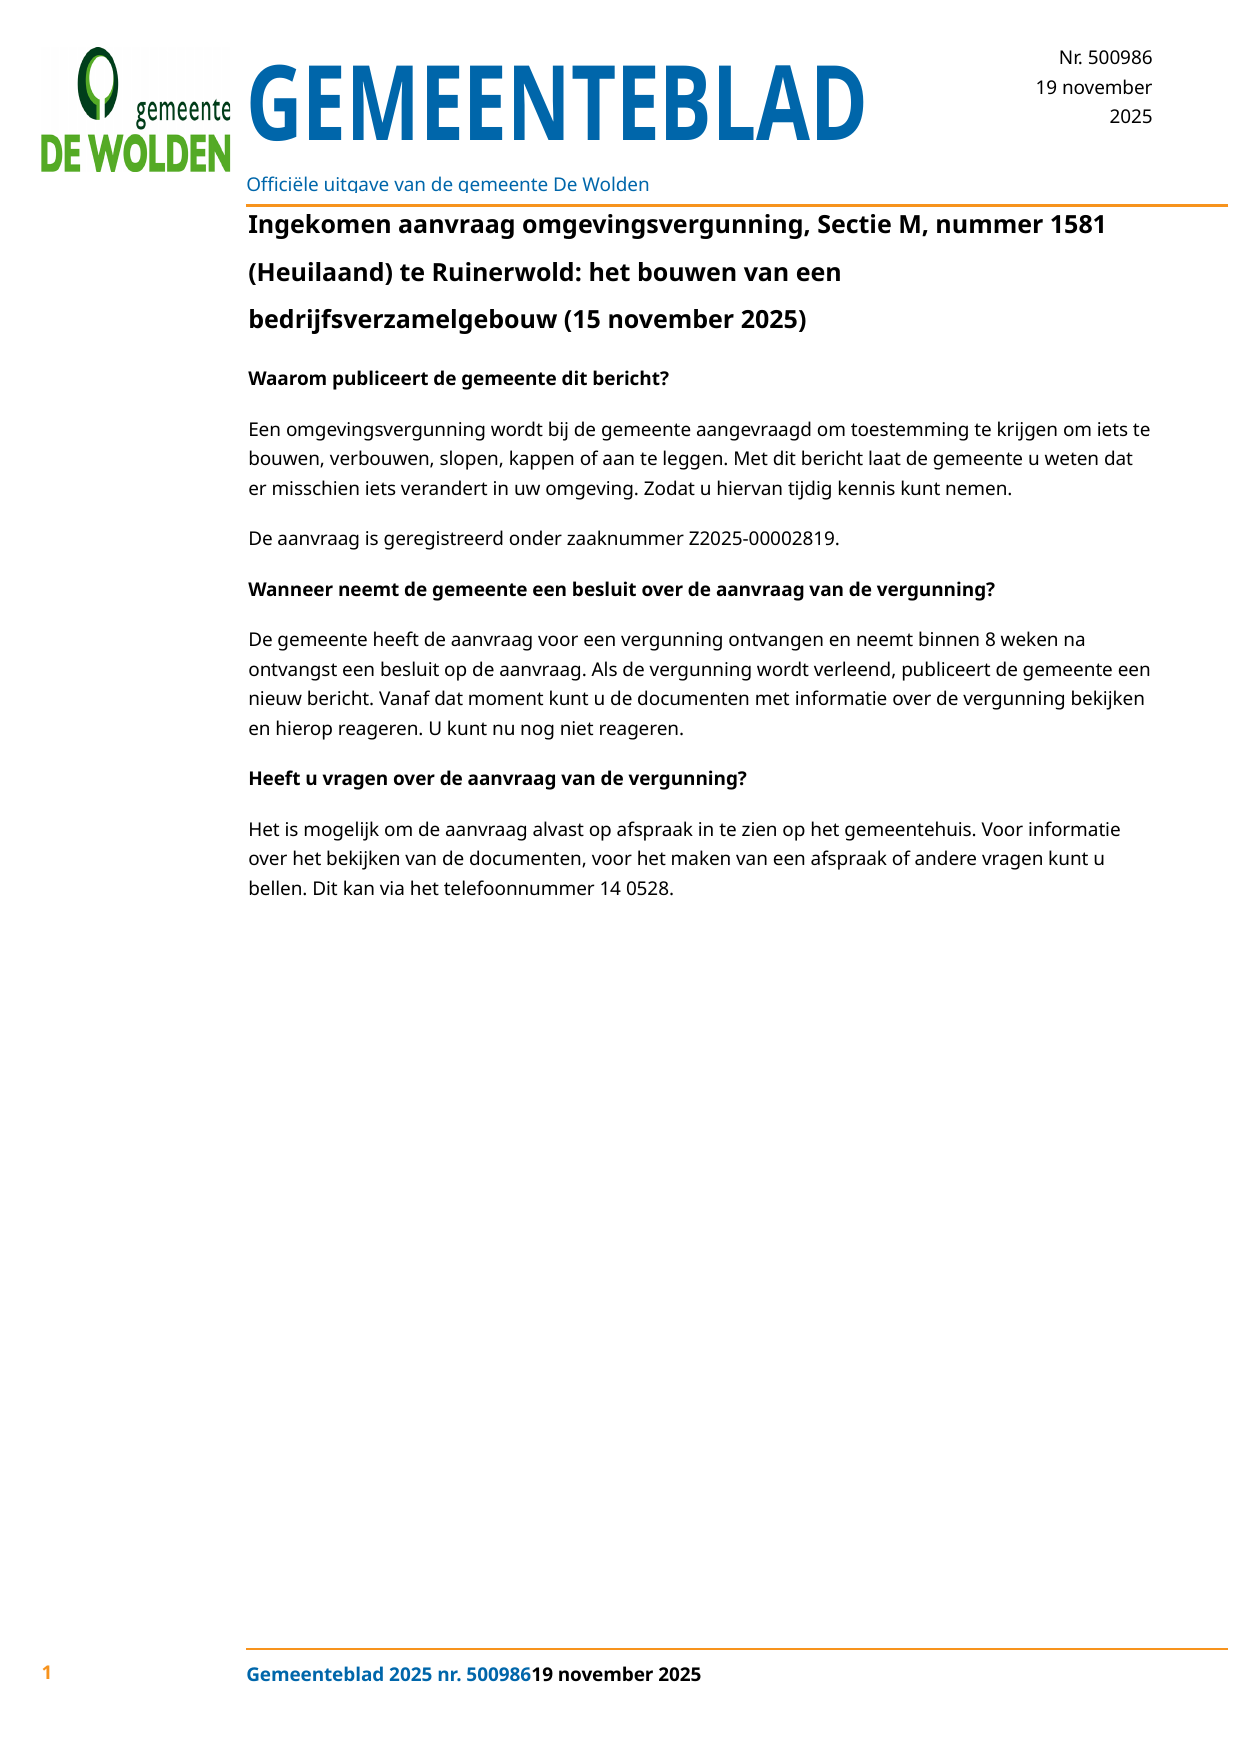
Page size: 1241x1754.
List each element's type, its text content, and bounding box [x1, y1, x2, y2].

text Heeft u vragen over de aanvraag van de vergunning? [248, 766, 1152, 791]
text De gemeente heeft de aanvraag voor een vergunning ontvangen en neemt binnen 8 weken na ontvangst een besluit op de aanvraag. Als de vergunning wordt verleend, publiceert de gemeente een nieuw bericht. Vanaf dat moment kunt u de documenten met informatie over de vergunning bekijken en hierop reageren. U kunt nu nog niet reageren. [248, 626, 1152, 741]
text De aanvraag is geregistreerd onder zaaknummer Z2025-00002819. [248, 526, 1152, 551]
text Ingekomen aanvraag omgevingsvergunning, Sectie M, nummer 1581 (Heuilaand) te Ruinerwold: het bouwen van een bedrijfsverzamelgebouw (15 november 2025) [248, 207, 1152, 336]
text Het is mogelijk om de aanvraag alvast op afspraak in te zien op het gemeentehuis. Voor informatie over het bekijken van de documenten, voor het maken van een afspraak of andere vragen kunt u bellen. Dit kan via het telefoonnummer 14 0528. [248, 816, 1152, 901]
text Waarom publiceert de gemeente dit bericht? [248, 366, 1152, 391]
text Wanneer neemt de gemeente een besluit over de aanvraag van de vergunning? [248, 576, 1152, 602]
text Een omgevingsvergunning wordt bij de gemeente aangevraagd om toestemming te krijgen om iets te bouwen, verbouwen, slopen, kappen of aan te leggen. Met dit bericht laat de gemeente u weten dat er misschien iets verandert in uw omgeving. Zodat u hiervan tijdig kennis kunt nemen. [248, 416, 1152, 501]
picture [41, 47, 231, 172]
